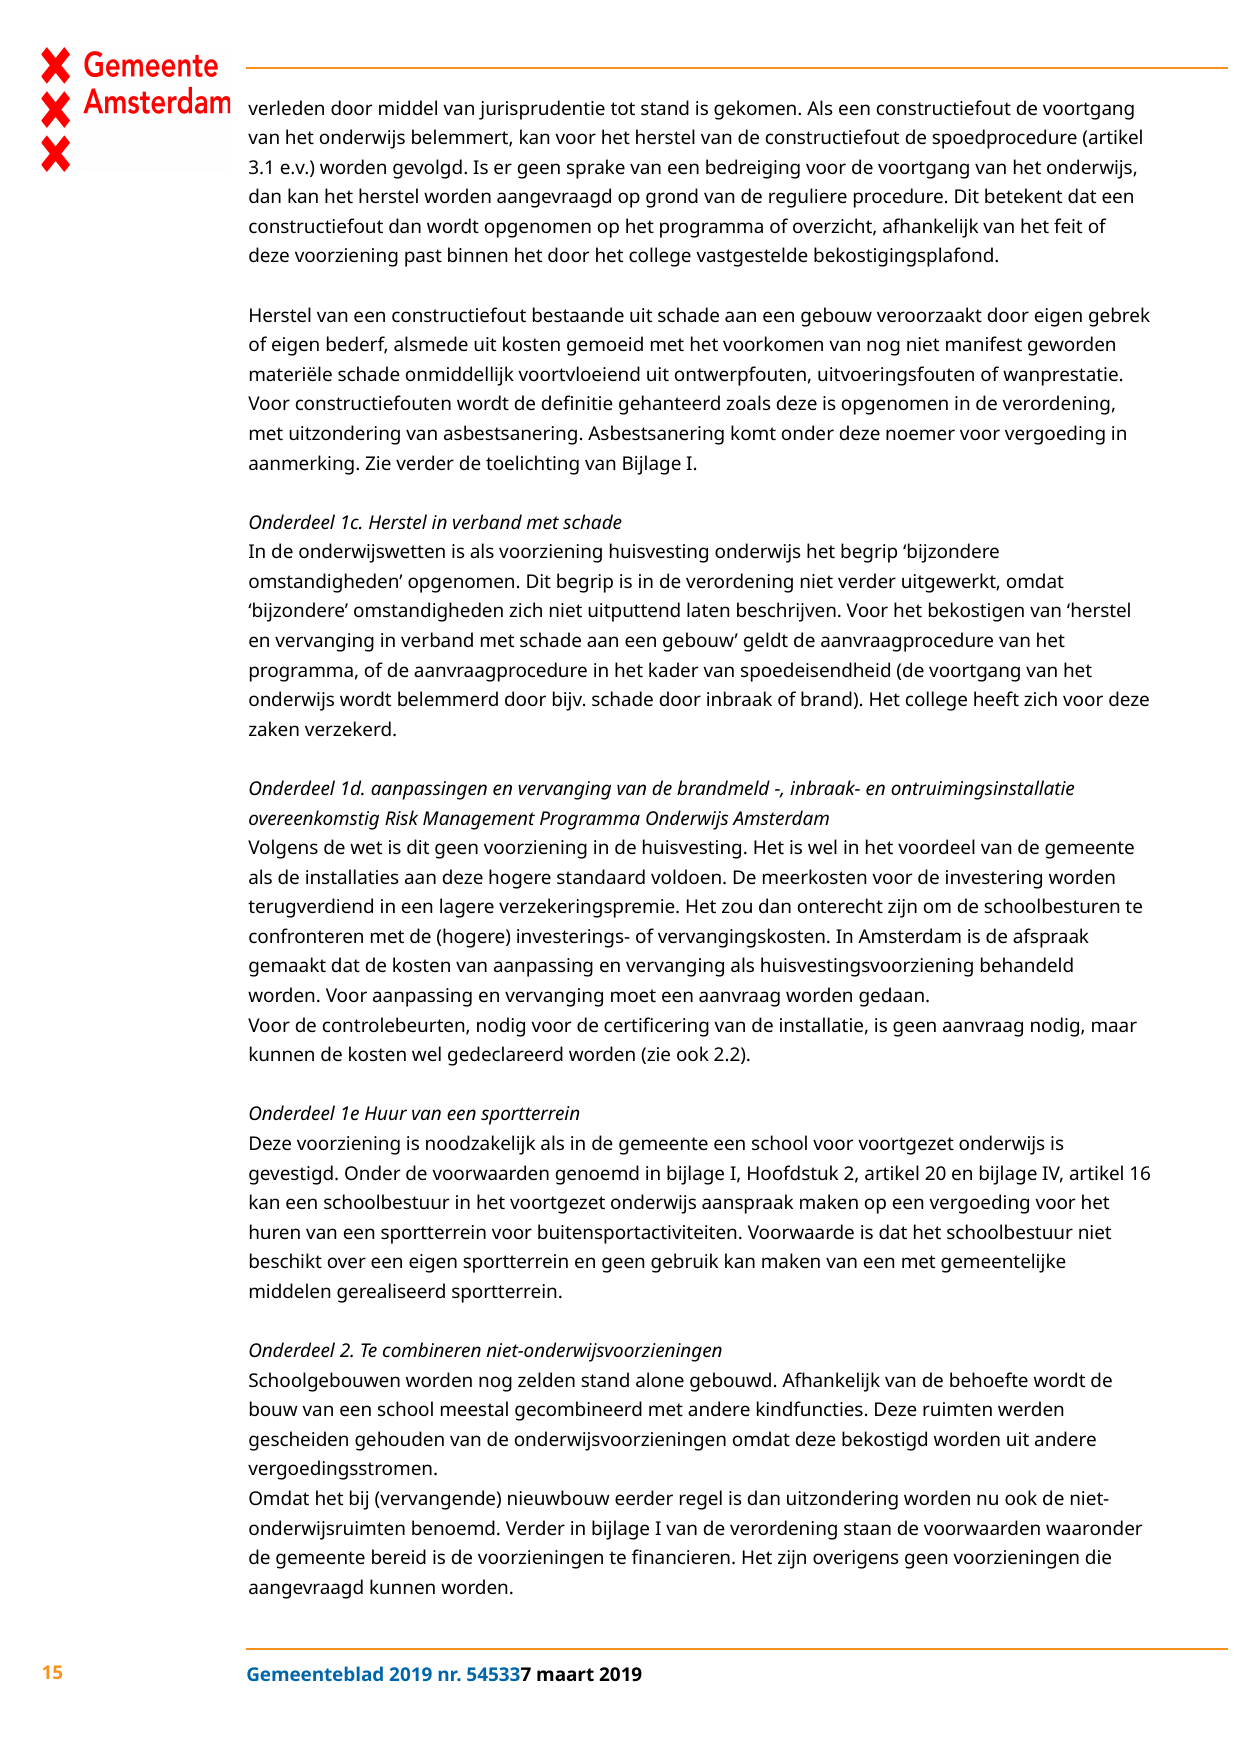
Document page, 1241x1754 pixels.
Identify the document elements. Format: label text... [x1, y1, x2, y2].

text Deze voorziening is noodzakelijk als in de gemeente een school voor voortgezet onderwijs is gevestigd. Onder de voorwaarden genoemd in bijlage I, Hoofdstuk 2, artikel 20 en bijlage IV, artikel 16 kan een schoolbestuur in het voortgezet onderwijs aanspraak maken op een vergoeding voor het huren van een sportterrein voor buitensportactiviteiten. Voorwaarde is dat het schoolbestuur niet beschikt over een eigen sportterrein en geen gebruik kan maken van een met gemeentelijke middelen gerealiseerd sportterrein. [248, 1130, 1152, 1304]
text Volgens de wet is dit geen voorziening in de huisvesting. Het is wel in het voordeel van de gemeente als de installaties aan deze hogere standaard voldoen. De meerkosten voor de investering worden terugverdiend in een lagere verzekeringspremie. Het zou dan onterecht zijn om de schoolbesturen te confronteren met de (hogere) investerings- of vervangingskosten. In Amsterdam is de afspraak gemaakt dat de kosten van aanpassing en vervanging als huisvestingsvoorziening behandeld worden. Voor aanpassing en vervanging moet een aanvraag worden gedaan. [248, 834, 1152, 1008]
text Onderdeel 1c. Herstel in verband met schade [248, 509, 1152, 535]
text Omdat het bij (vervangende) nieuwbouw eerder regel is dan uitzondering worden nu ook de niet-onderwijsruimten benoemd. Verder in bijlage I van de verordening staan de voorwaarden waaronder de gemeente bereid is de voorzieningen te financieren. Het zijn overigens geen voorzieningen die aangevraagd kunnen worden. [248, 1485, 1152, 1600]
text Onderdeel 1d. aanpassingen en vervanging van de brandmeld -, inbraak- en ontruimingsinstallatie overeenkomstig Risk Management Programma Onderwijs Amsterdam [248, 775, 1152, 831]
text Schoolgebouwen worden nog zelden stand alone gebouwd. Afhankelijk van de behoefte wordt de bouw van een school meestal gecombineerd met andere kindfuncties. Deze ruimten werden gescheiden gehouden van de onderwijsvoorzieningen omdat deze bekostigd worden uit andere vergoedingsstromen. [248, 1367, 1152, 1481]
text Voor de controlebeurten, nodig voor de certificering van de installatie, is geen aanvraag nodig, maar kunnen de kosten wel gedeclareerd worden (zie ook 2.2). [248, 1012, 1152, 1067]
text verleden door middel van jurisprudentie tot stand is gekomen. Als een constructiefout de voortgang van het onderwijs belemmert, kan voor het herstel van de constructiefout de spoedprocedure (artikel 3.1 e.v.) worden gevolgd. Is er geen sprake van een bedreiging voor de voortgang van het onderwijs, dan kan het herstel worden aangevraagd op grond van de reguliere procedure. Dit betekent dat een constructiefout dan wordt opgenomen op het programma of overzicht, afhankelijk van het feit of deze voorziening past binnen het door het college vastgestelde bekostigingsplafond. [248, 95, 1152, 268]
text In de onderwijswetten is als voorziening huisvesting onderwijs het begrip ‘bijzondere omstandigheden’ opgenomen. Dit begrip is in de verordening niet verder uitgewerkt, omdat ‘bijzondere’ omstandigheden zich niet uitputtend laten beschrijven. Voor het bekostigen van ‘herstel en vervanging in verband met schade aan een gebouw’ geldt de aanvraagprocedure van het programma, of de aanvraagprocedure in het kader van spoedeisendheid (de voortgang van het onderwijs wordt belemmerd door bijv. schade door inbraak of brand). Het college heeft zich voor deze zaken verzekerd. [248, 538, 1152, 742]
text Onderdeel 2. Te combineren niet-onderwijsvoorzieningen [248, 1337, 1152, 1363]
text Herstel van een constructiefout bestaande uit schade aan een gebouw veroorzaakt door eigen gebrek of eigen bederf, alsmede uit kosten gemoeid met het voorkomen van nog niet manifest geworden materiële schade onmiddellijk voortvloeiend uit ontwerpfouten, uitvoeringsfouten of wanprestatie. [248, 302, 1152, 387]
picture [41, 47, 231, 172]
text Onderdeel 1e Huur van een sportterrein [248, 1101, 1152, 1126]
text Voor constructiefouten wordt de definitie gehanteerd zoals deze is opgenomen in de verordening, met uitzondering van asbestsanering. Asbestsanering komt onder deze noemer voor vergoeding in aanmerking. Zie verder de toelichting van Bijlage I. [248, 391, 1152, 476]
